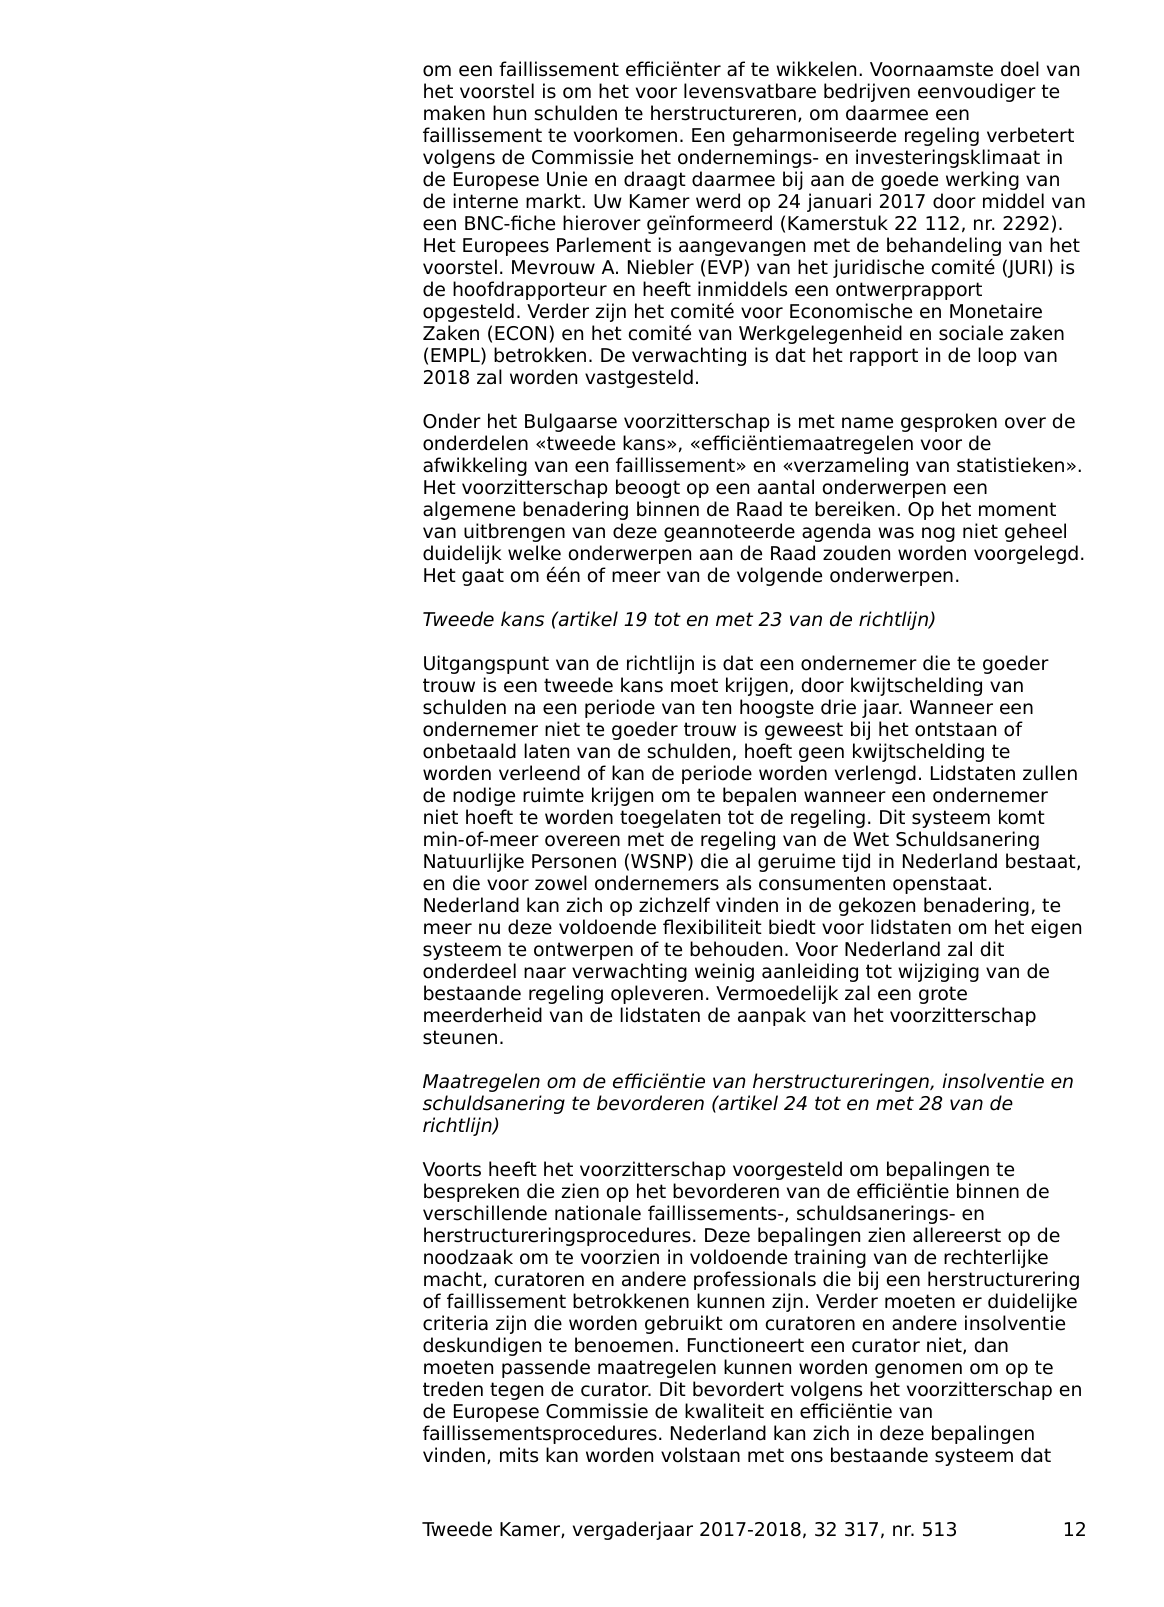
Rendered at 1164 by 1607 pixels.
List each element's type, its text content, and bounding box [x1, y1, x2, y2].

subtitle Tweede kans (artikel 19 tot en met 23 van de richtlijn) [422, 609, 1087, 631]
text Voorts heeft het voorzitterschap voorgesteld om bepalingen te bespreken die zien op het bevorderen van de efficiëntie binnen de verschillende nationale faillissements-, schuldsanerings- en herstructureringsprocedures. Deze bepalingen zien allereerst op de noodzaak om te voorzien in voldoende training van de rechterlijke macht, curatoren en andere professionals die bij een herstructurering of faillissement betrokkenen kunnen zijn. Verder moeten er duidelijke criteria zijn die worden gebruikt om curatoren en andere insolventie deskundigen te benoemen. Functioneert een curator niet, dan moeten passende maatregelen kunnen worden genomen om op te treden tegen de curator. Dit bevordert volgens het voorzitterschap en de Europese Commissie de kwaliteit en efficiëntie van faillissementsprocedures. Nederland kan zich in deze bepalingen vinden, mits kan worden volstaan met ons bestaande systeem dat [422, 1159, 1087, 1467]
text Onder het Bulgaarse voorzitterschap is met name gesproken over de onderdelen «tweede kans», «efficiëntiemaatregelen voor de afwikkeling van een faillissement» en «verzameling van statistieken». Het voorzitterschap beoogt op een aantal onderwerpen een algemene benadering binnen de Raad te bereiken. Op het moment van uitbrengen van deze geannoteerde agenda was nog niet geheel duidelijk welke onderwerpen aan de Raad zouden worden voorgelegd. Het gaat om één of meer van de volgende onderwerpen. [422, 411, 1087, 587]
subtitle Maatregelen om de efficiëntie van herstructureringen, insolventie en schuldsanering te bevorderen (artikel 24 tot en met 28 van de richtlijn) [422, 1071, 1087, 1137]
text om een faillissement efficiënter af te wikkelen. Voornaamste doel van het voorstel is om het voor levensvatbare bedrijven eenvoudiger te maken hun schulden te herstructureren, om daarmee een faillissement te voorkomen. Een geharmoniseerde regeling verbetert volgens de Commissie het ondernemings- en investeringsklimaat in de Europese Unie en draagt daarmee bij aan de goede werking van de interne markt. Uw Kamer werd op 24 januari 2017 door middel van een BNC-fiche hierover geïnformeerd (Kamerstuk 22 112, nr. 2292). Het Europees Parlement is aangevangen met de behandeling van het voorstel. Mevrouw A. Niebler (EVP) van het juridische comité (JURI) is de hoofdrapporteur en heeft inmiddels een ontwerprapport opgesteld. Verder zijn het comité voor Economische en Monetaire Zaken (ECON) en het comité van Werkgelegenheid en sociale zaken (EMPL) betrokken. De verwachting is dat het rapport in de loop van 2018 zal worden vastgesteld. [422, 59, 1087, 389]
text Uitgangspunt van de richtlijn is dat een ondernemer die te goeder trouw is een tweede kans moet krijgen, door kwijtschelding van schulden na een periode van ten hoogste drie jaar. Wanneer een ondernemer niet te goeder trouw is geweest bij het ontstaan of onbetaald laten van de schulden, hoeft geen kwijtschelding te worden verleend of kan de periode worden verlengd. Lidstaten zullen de nodige ruimte krijgen om te bepalen wanneer een ondernemer niet hoeft te worden toegelaten tot de regeling. Dit systeem komt min-of-meer overeen met de regeling van de Wet Schuldsanering Natuurlijke Personen (WSNP) die al geruime tijd in Nederland bestaat, en die voor zowel ondernemers als consumenten openstaat. Nederland kan zich op zichzelf vinden in de gekozen benadering, te meer nu deze voldoende flexibiliteit biedt voor lidstaten om het eigen systeem te ontwerpen of te behouden. Voor Nederland zal dit onderdeel naar verwachting weinig aanleiding tot wijziging van de bestaande regeling opleveren. Vermoedelijk zal een grote meerderheid van de lidstaten de aanpak van het voorzitterschap steunen. [422, 653, 1087, 1049]
